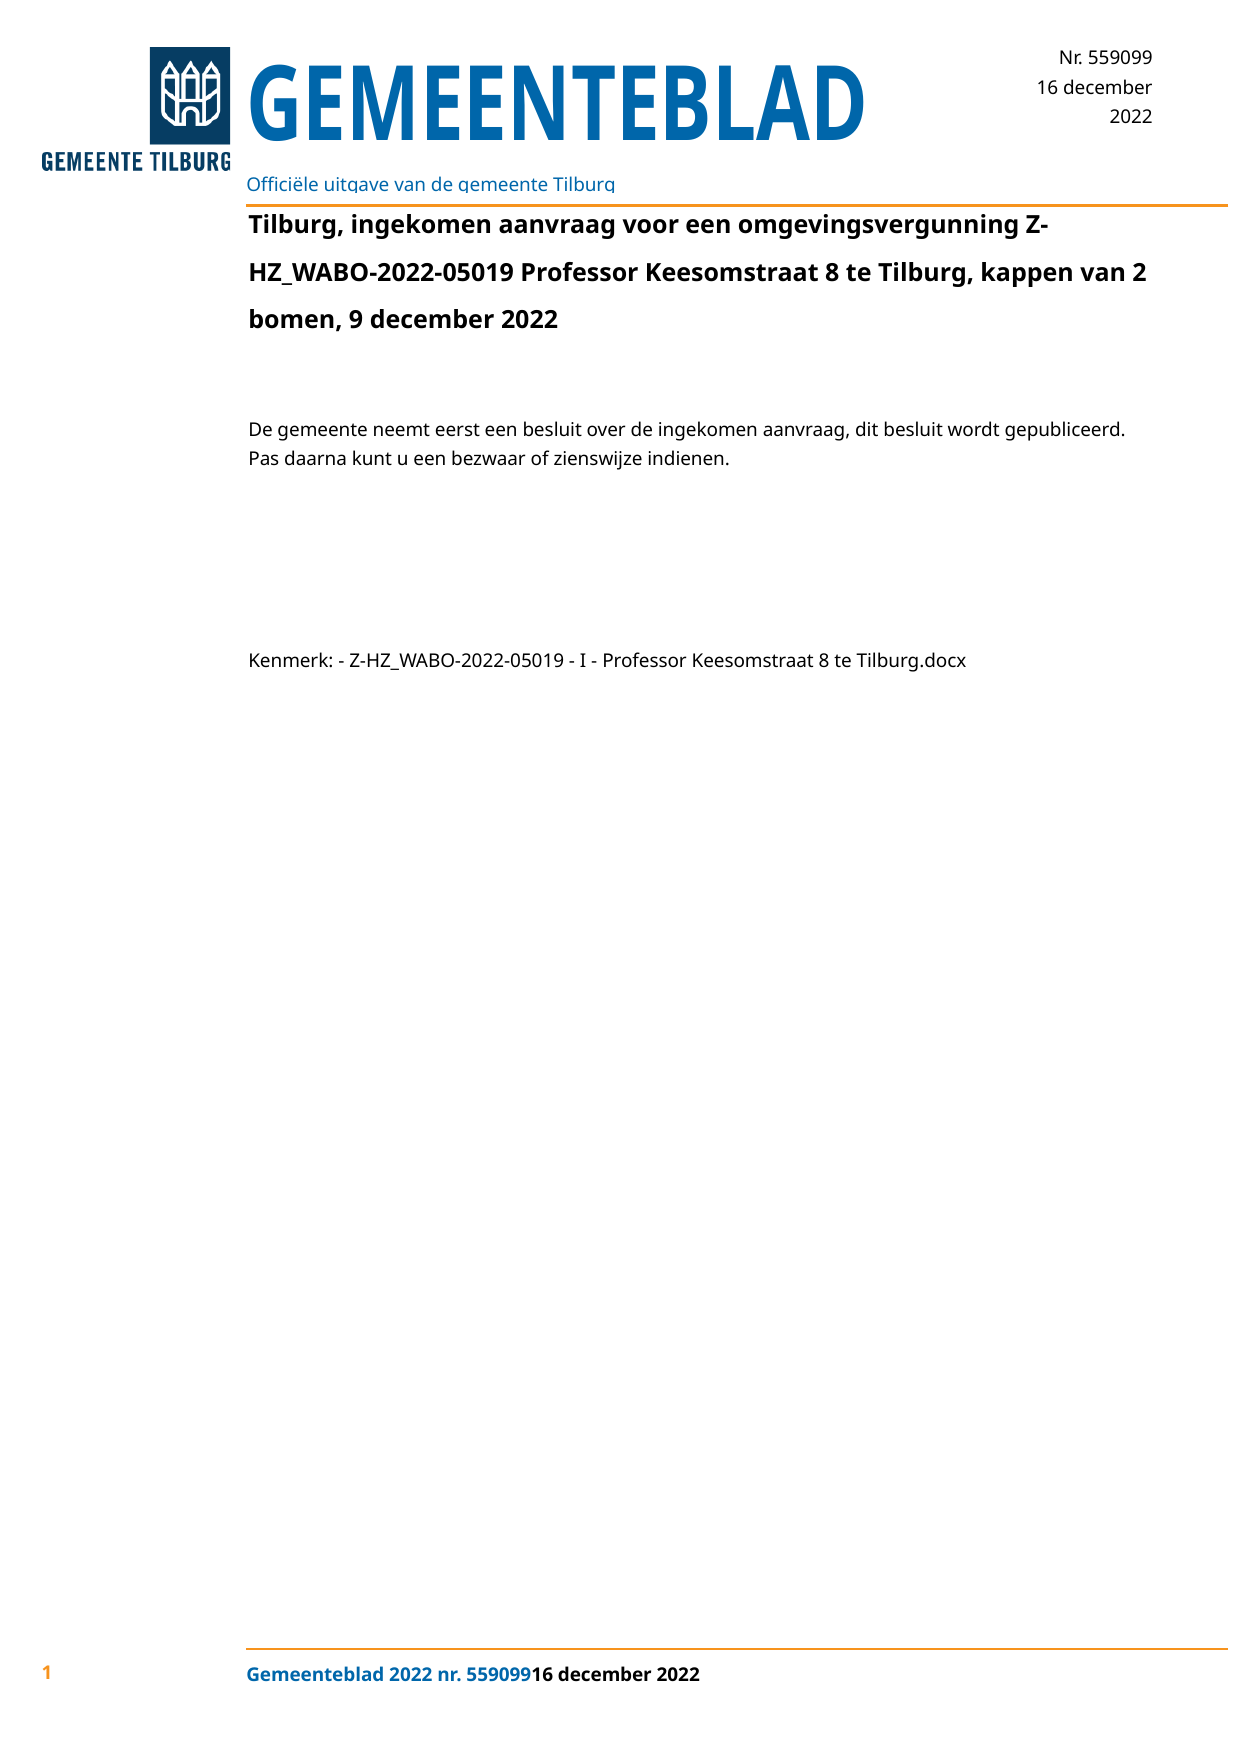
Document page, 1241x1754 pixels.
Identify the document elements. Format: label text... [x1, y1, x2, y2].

text De gemeente neemt eerst een besluit over de ingekomen aanvraag, dit besluit wordt gepubliceerd. Pas daarna kunt u een bezwaar of zienswijze indienen. [248, 416, 1152, 471]
picture [41, 47, 231, 172]
text Tilburg, ingekomen aanvraag voor een omgevingsvergunning Z-HZ_WABO-2022-05019 Professor Keesomstraat 8 te Tilburg, kappen van 2 bomen, 9 december 2022 [248, 207, 1152, 336]
text Kenmerk: - Z-HZ_WABO-2022-05019 - I - Professor Keesomstraat 8 te Tilburg.docx [248, 647, 1152, 673]
